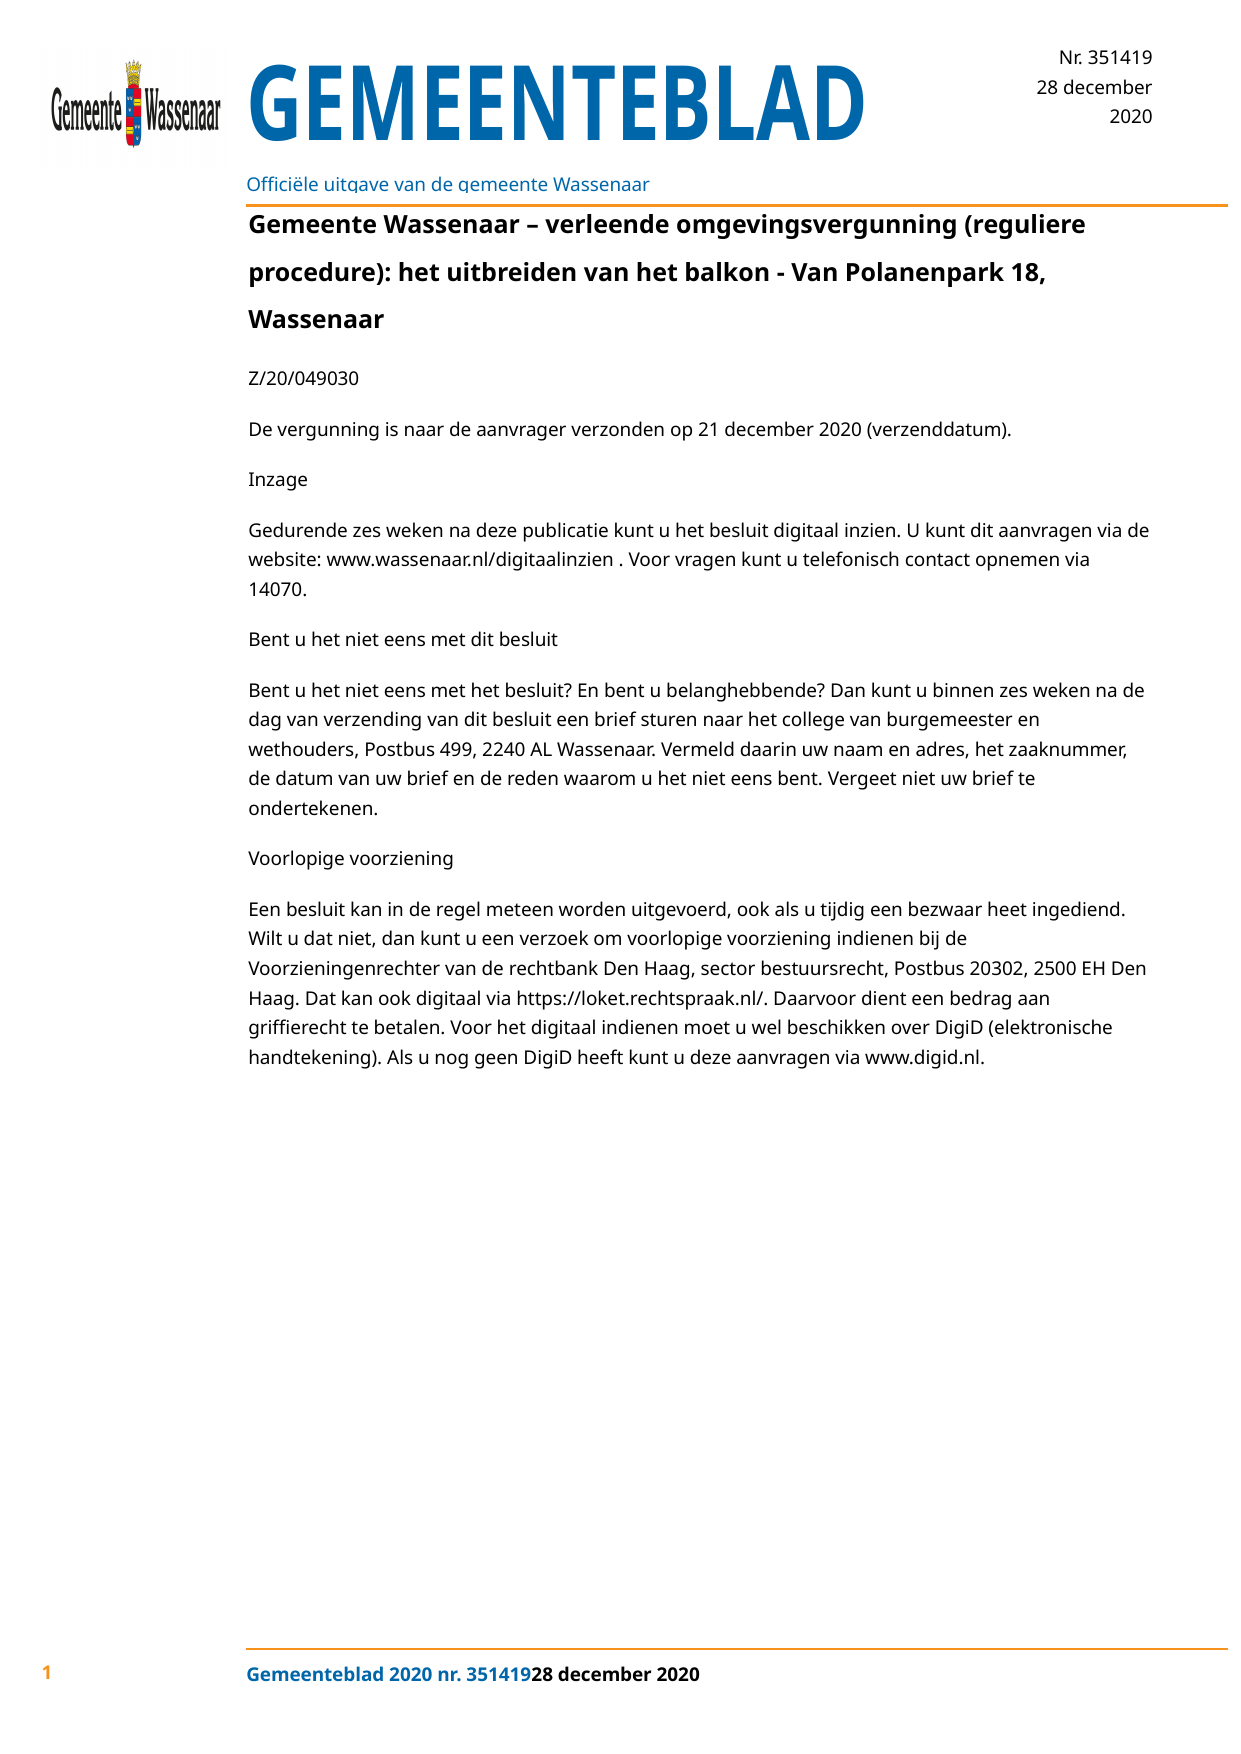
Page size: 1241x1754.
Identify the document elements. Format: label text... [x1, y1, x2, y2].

text Gemeente Wassenaar – verleende omgevingsvergunning (reguliere procedure): het uitbreiden van het balkon - Van Polanenpark 18, Wassenaar [248, 207, 1152, 336]
text Gedurende zes weken na deze publicatie kunt u het besluit digitaal inzien. U kunt dit aanvragen via de website: www.wassenaar.nl/digitaalinzien . Voor vragen kunt u telefonisch contact opnemen via 14070. [248, 517, 1152, 602]
text Voorlopige voorziening [248, 846, 1152, 871]
text Z/20/049030 [248, 366, 1152, 391]
picture [41, 47, 231, 172]
text Een besluit kan in de regel meteen worden uitgevoerd, ook als u tijdig een bezwaar heet ingediend. Wilt u dat niet, dan kunt u een verzoek om voorlopige voorziening indienen bij de Voorzieningenrechter van de rechtbank Den Haag, sector bestuursrecht, Postbus 20302, 2500 EH Den Haag. Dat kan ook digitaal via https://loket.rechtspraak.nl/. Daarvoor dient een bedrag aan griffierecht te betalen. Voor het digitaal indienen moet u wel beschikken over DigiD (elektronische handtekening). Als u nog geen DigiD heeft kunt u deze aanvragen via www.digid.nl. [248, 896, 1152, 1069]
text De vergunning is naar de aanvrager verzonden op 21 december 2020 (verzenddatum). [248, 416, 1152, 442]
text Bent u het niet eens met dit besluit [248, 626, 1152, 652]
text Bent u het niet eens met het besluit? En bent u belanghebbende? Dan kunt u binnen zes weken na de dag van verzending van dit besluit een brief sturen naar het college van burgemeester en wethouders, Postbus 499, 2240 AL Wassenaar. Vermeld daarin uw naam en adres, het zaaknummer, de datum van uw brief en de reden waarom u het niet eens bent. Vergeet niet uw brief te ondertekenen. [248, 677, 1152, 821]
text Inzage [248, 466, 1152, 492]
